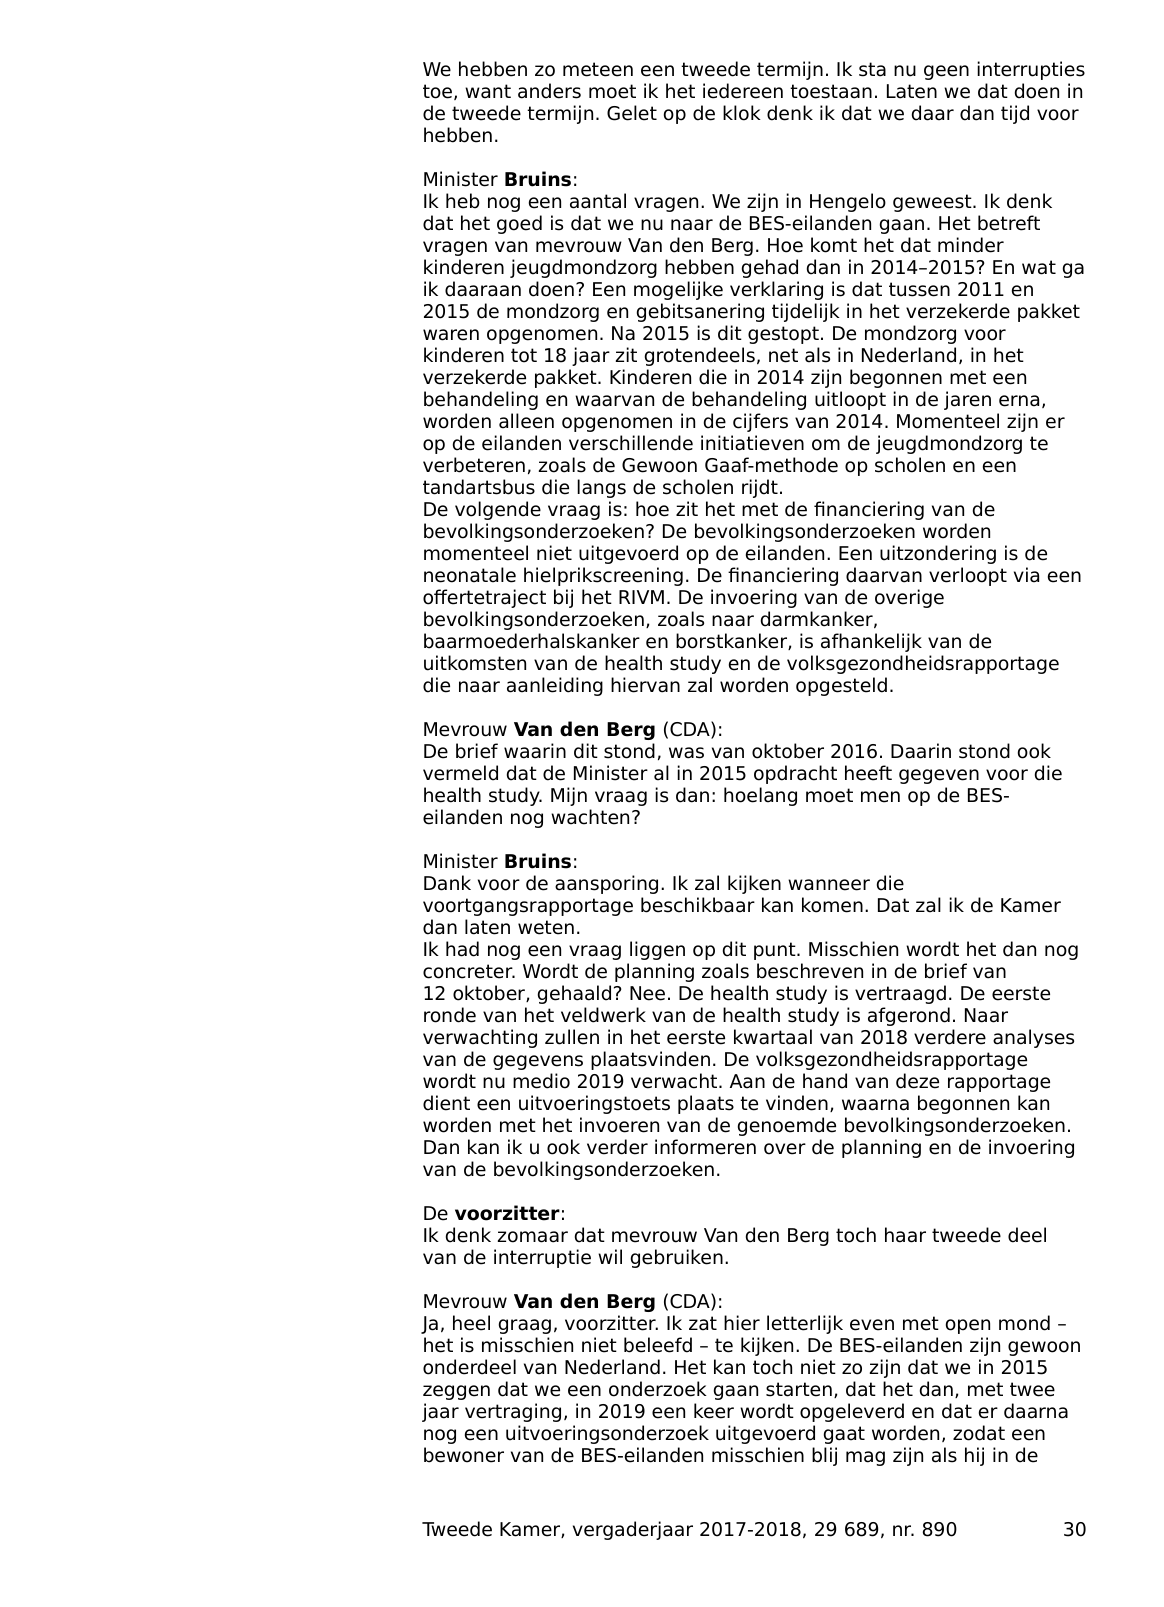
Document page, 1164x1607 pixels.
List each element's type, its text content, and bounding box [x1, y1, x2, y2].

text Minister Bruins: [422, 169, 1087, 191]
text Ik denk zomaar dat mevrouw Van den Berg toch haar tweede deel van de interruptie wil gebruiken. [422, 1225, 1087, 1269]
text Ik had nog een vraag liggen op dit punt. Misschien wordt het dan nog concreter. Wordt de planning zoals beschreven in de brief van 12 oktober, gehaald? Nee. De health study is vertraagd. De eerste ronde van het veldwerk van de health study is afgerond. Naar verwachting zullen in het eerste kwartaal van 2018 verdere analyses van de gegevens plaatsvinden. De volksgezondheidsrapportage wordt nu medio 2019 verwacht. Aan de hand van deze rapportage dient een uitvoeringstoets plaats te vinden, waarna begonnen kan worden met het invoeren van de genoemde bevolkingsonderzoeken. Dan kan ik u ook verder informeren over de planning en de invoering van de bevolkingsonderzoeken. [422, 939, 1087, 1181]
text Minister Bruins: [422, 851, 1087, 873]
text Mevrouw Van den Berg (CDA): [422, 719, 1087, 741]
text Ik heb nog een aantal vragen. We zijn in Hengelo geweest. Ik denk dat het goed is dat we nu naar de BES-eilanden gaan. Het betreft vragen van mevrouw Van den Berg. Hoe komt het dat minder kinderen jeugdmondzorg hebben gehad dan in 2014–2015? En wat ga ik daaraan doen? Een mogelijke verklaring is dat tussen 2011 en 2015 de mondzorg en gebitsanering tijdelijk in het verzekerde pakket waren opgenomen. Na 2015 is dit gestopt. De mondzorg voor kinderen tot 18 jaar zit grotendeels, net als in Nederland, in het verzekerde pakket. Kinderen die in 2014 zijn begonnen met een behandeling en waarvan de behandeling uitloopt in de jaren erna, worden alleen opgenomen in de cijfers van 2014. Momenteel zijn er op de eilanden verschillende initiatieven om de jeugdmondzorg te verbeteren, zoals de Gewoon Gaaf-methode op scholen en een tandartsbus die langs de scholen rijdt. [422, 191, 1087, 499]
text Mevrouw Van den Berg (CDA): [422, 1291, 1087, 1313]
text De volgende vraag is: hoe zit het met de financiering van de bevolkingsonderzoeken? De bevolkingsonderzoeken worden momenteel niet uitgevoerd op de eilanden. Een uitzondering is de neonatale hielprikscreening. De financiering daarvan verloopt via een offertetraject bij het RIVM. De invoering van de overige bevolkingsonderzoeken, zoals naar darmkanker, baarmoederhalskanker en borstkanker, is afhankelijk van de uitkomsten van de health study en de volksgezondheidsrapportage die naar aanleiding hiervan zal worden opgesteld. [422, 499, 1087, 697]
text Ja, heel graag, voorzitter. Ik zat hier letterlijk even met open mond – het is misschien niet beleefd – te kijken. De BES-eilanden zijn gewoon onderdeel van Nederland. Het kan toch niet zo zijn dat we in 2015 zeggen dat we een onderzoek gaan starten, dat het dan, met twee jaar vertraging, in 2019 een keer wordt opgeleverd en dat er daarna nog een uitvoeringsonderzoek uitgevoerd gaat worden, zodat een bewoner van de BES-eilanden misschien blij mag zijn als hij in de [422, 1313, 1087, 1467]
text De brief waarin dit stond, was van oktober 2016. Daarin stond ook vermeld dat de Minister al in 2015 opdracht heeft gegeven voor die health study. Mijn vraag is dan: hoelang moet men op de BES-eilanden nog wachten? [422, 741, 1087, 829]
text Dank voor de aansporing. Ik zal kijken wanneer die voortgangsrapportage beschikbaar kan komen. Dat zal ik de Kamer dan laten weten. [422, 873, 1087, 939]
text We hebben zo meteen een tweede termijn. Ik sta nu geen interrupties toe, want anders moet ik het iedereen toestaan. Laten we dat doen in de tweede termijn. Gelet op de klok denk ik dat we daar dan tijd voor hebben. [422, 59, 1087, 147]
text De voorzitter: [422, 1203, 1087, 1225]
